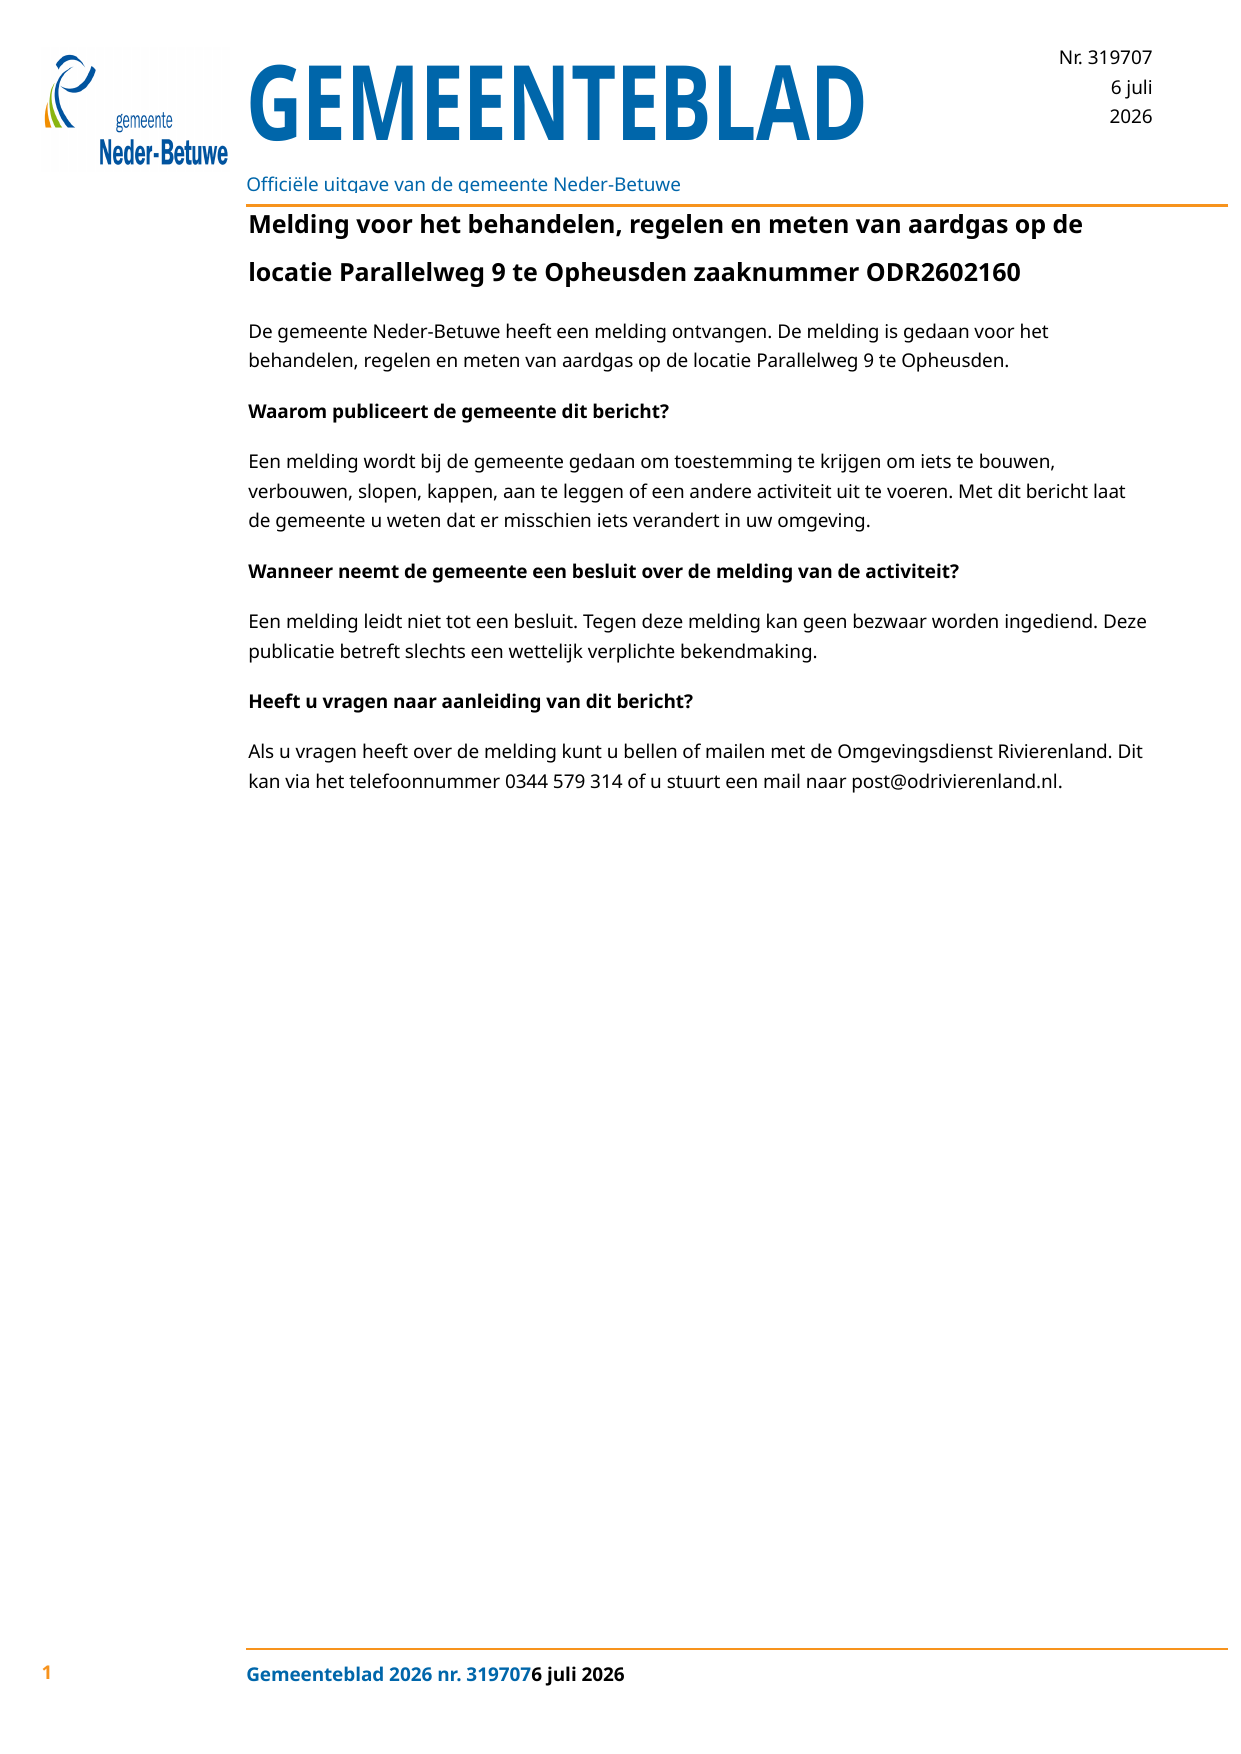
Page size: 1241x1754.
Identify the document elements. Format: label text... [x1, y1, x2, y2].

text Heeft u vragen naar aanleiding van dit bericht? [248, 688, 1152, 714]
text Een melding wordt bij de gemeente gedaan om toestemming te krijgen om iets te bouwen, verbouwen, slopen, kappen, aan te leggen of een andere activiteit uit te voeren. Met dit bericht laat de gemeente u weten dat er misschien iets verandert in uw omgeving. [248, 448, 1152, 533]
text Een melding leidt niet tot een besluit. Tegen deze melding kan geen bezwaar worden ingediend. Deze publicatie betreft slechts een wettelijk verplichte bekendmaking. [248, 608, 1152, 664]
text De gemeente Neder-Betuwe heeft een melding ontvangen. De melding is gedaan voor het behandelen, regelen en meten van aardgas op de locatie Parallelweg 9 te Opheusden. [248, 318, 1152, 373]
text Wanneer neemt de gemeente een besluit over de melding van de activiteit? [248, 558, 1152, 584]
text Als u vragen heeft over de melding kunt u bellen of mailen met de Omgevingsdienst Rivierenland. Dit kan via het telefoonnummer 0344 579 314 of u stuurt een mail naar post@odrivierenland.nl. [248, 739, 1152, 794]
text Waarom publiceert de gemeente dit bericht? [248, 398, 1152, 424]
text Melding voor het behandelen, regelen en meten van aardgas op de locatie Parallelweg 9 te Opheusden zaaknummer ODR2602160 [248, 207, 1152, 288]
picture [41, 47, 231, 172]
